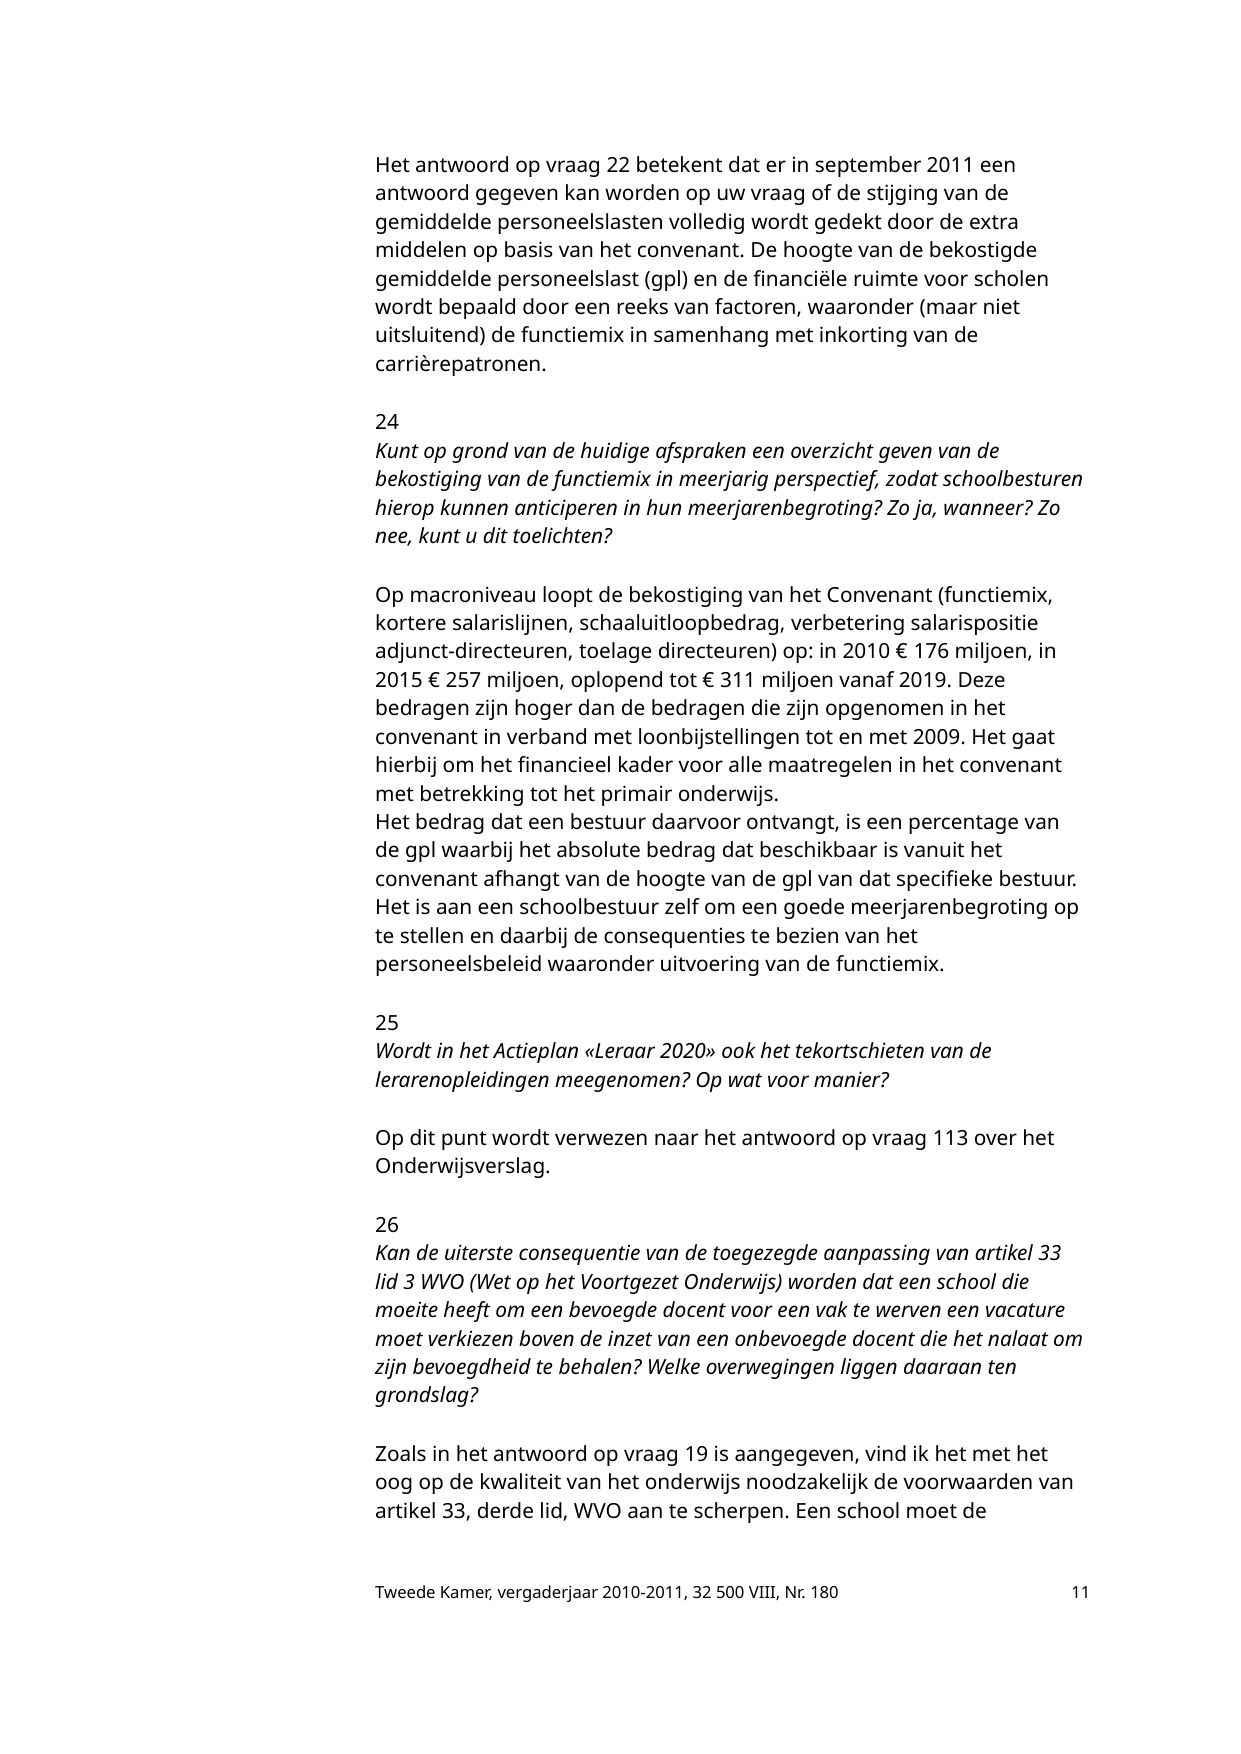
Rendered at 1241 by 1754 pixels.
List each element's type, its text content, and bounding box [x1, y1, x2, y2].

text Het bedrag dat een bestuur daarvoor ontvangt, is een percentage van de gpl waarbij het absolute bedrag dat beschikbaar is vanuit het convenant afhangt van de hoogte van de gpl van dat specifieke bestuur. [375, 807, 1090, 892]
text 25 [375, 1008, 1090, 1036]
text Kan de uiterste consequentie van de toegezegde aanpassing van artikel 33 lid 3 WVO (Wet op het Voortgezet Onderwijs) worden dat een school die moeite heeft om een bevoegde docent voor een vak te werven een vacature moet verkiezen boven de inzet van een onbevoegde docent die het nalaat om zijn bevoegdheid te behalen? Welke overwegingen liggen daaraan ten grondslag? [375, 1238, 1090, 1409]
text Wordt in het Actieplan «Leraar 2020» ook het tekortschieten van de lerarenopleidingen meegenomen? Op wat voor manier? [375, 1036, 1090, 1093]
text Het antwoord op vraag 22 betekent dat er in september 2011 een antwoord gegeven kan worden op uw vraag of de stijging van de gemiddelde personeelslasten volledig wordt gedekt door de extra middelen op basis van het convenant. De hoogte van de bekostigde gemiddelde personeelslast (gpl) en de financiële ruimte voor scholen wordt bepaald door een reeks van factoren, waaronder (maar niet uitsluitend) de functiemix in samenhang met inkorting van de carrièrepatronen. [375, 150, 1090, 377]
text Het is aan een schoolbestuur zelf om een goede meerjarenbegroting op te stellen en daarbij de consequenties te bezien van het personeelsbeleid waaronder uitvoering van de functiemix. [375, 892, 1090, 978]
text Zoals in het antwoord op vraag 19 is aangegeven, vind ik het met het oog op de kwaliteit van het onderwijs noodzakelijk de voorwaarden van artikel 33, derde lid, WVO aan te scherpen. Een school moet de [375, 1439, 1090, 1524]
text Op macroniveau loopt de bekostiging van het Convenant (functiemix, kortere salarislijnen, schaaluitloopbedrag, verbetering salarispositie adjunct-directeuren, toelage directeuren) op: in 2010 € 176 miljoen, in 2015 € 257 miljoen, oplopend tot € 311 miljoen vanaf 2019. Deze bedragen zijn hoger dan de bedragen die zijn opgenomen in het convenant in verband met loonbijstellingen tot en met 2009. Het gaat hierbij om het financieel kader voor alle maatregelen in het convenant met betrekking tot het primair onderwijs. [375, 580, 1090, 807]
text Kunt op grond van de huidige afspraken een overzicht geven van de bekostiging van de functiemix in meerjarig perspectief, zodat schoolbesturen hierop kunnen anticiperen in hun meerjarenbegroting? Zo ja, wanneer? Zo nee, kunt u dit toelichten? [375, 436, 1090, 550]
text 26 [375, 1210, 1090, 1238]
text 24 [375, 407, 1090, 436]
text Op dit punt wordt verwezen naar het antwoord op vraag 113 over het Onderwijsverslag. [375, 1123, 1090, 1180]
